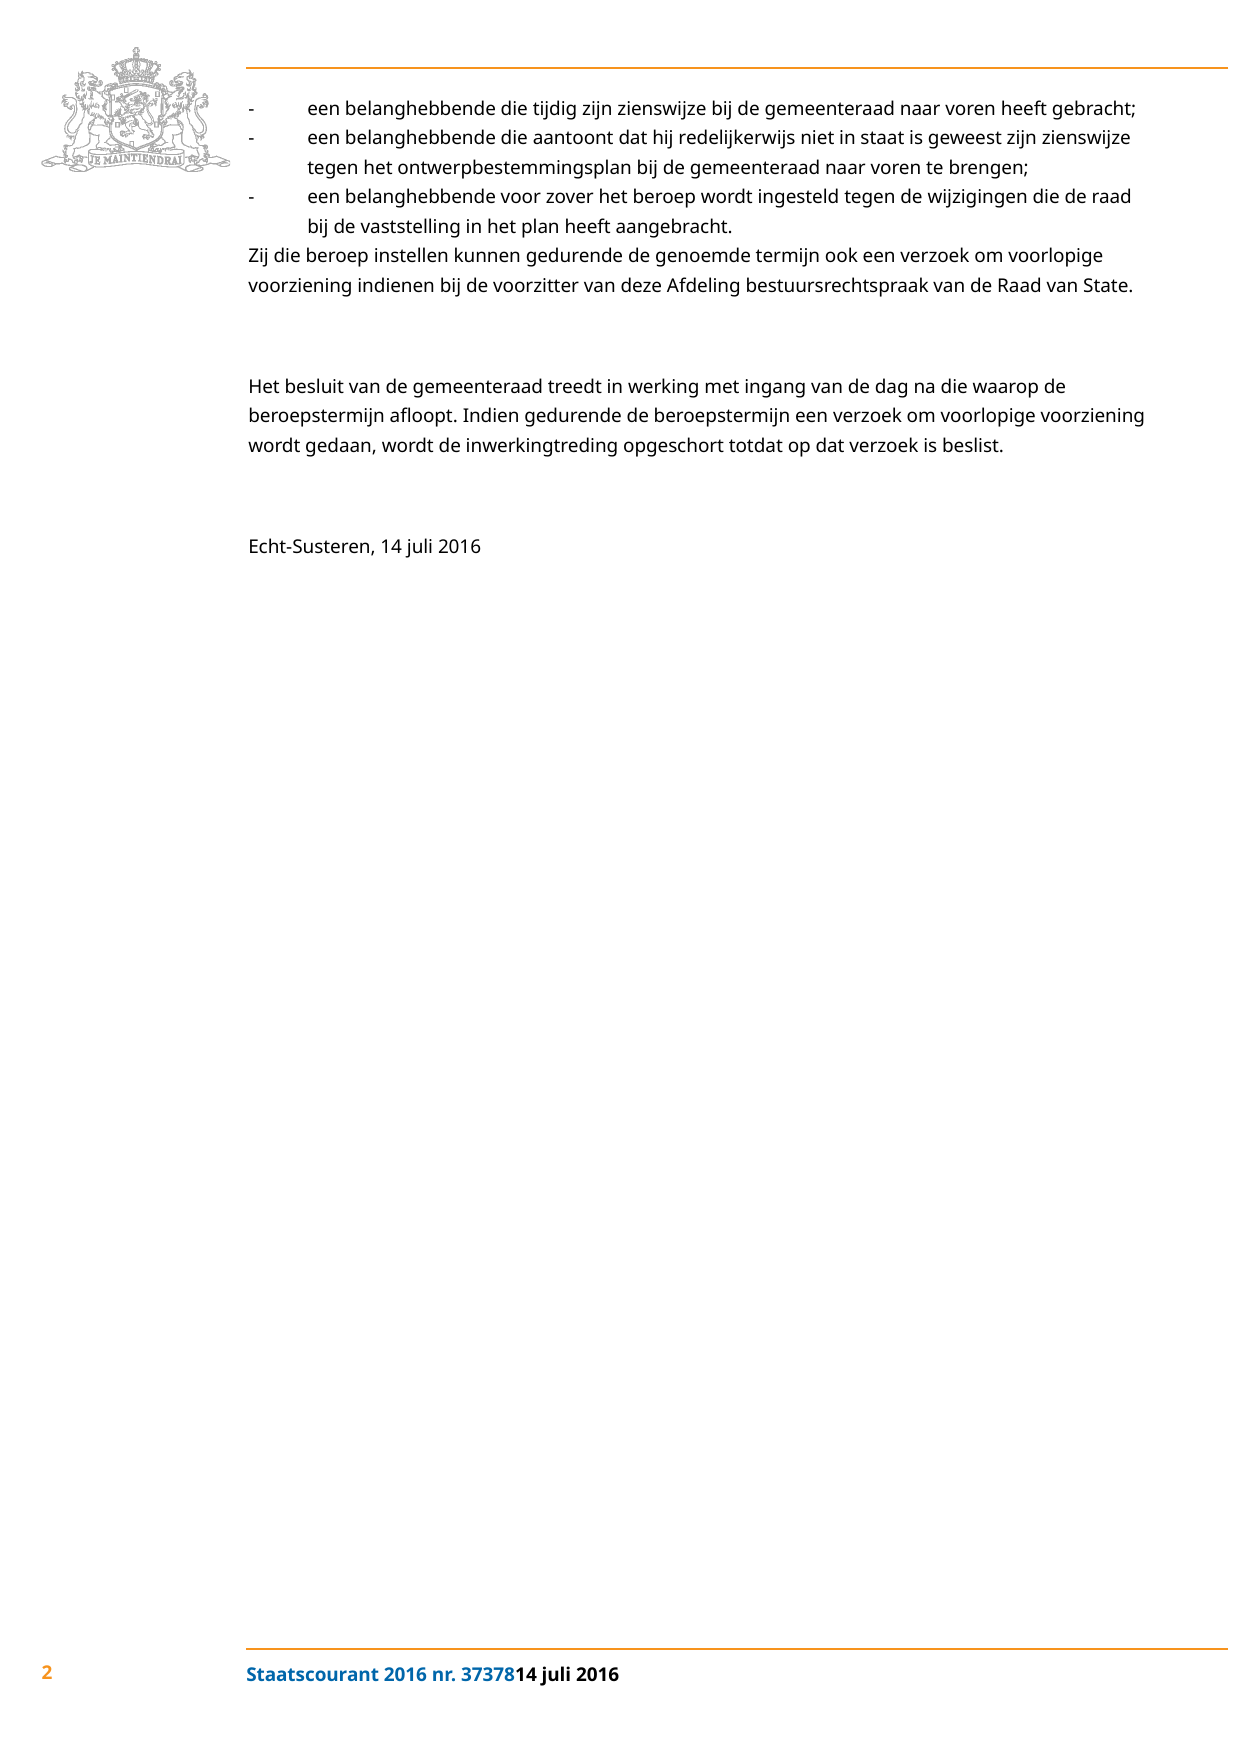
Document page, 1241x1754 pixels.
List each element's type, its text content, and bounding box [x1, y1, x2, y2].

text Het besluit van de gemeenteraad treedt in werking met ingang van de dag na die waarop de beroepstermijn afloopt. Indien gedurende de beroepstermijn een verzoek om voorlopige voorziening wordt gedaan, wordt de inwerkingtreding opgeschort totdat op dat verzoek is beslist. [248, 373, 1152, 458]
picture [41, 47, 231, 172]
list een belanghebbende die aantoont dat hij redelijkerwijs niet in staat is geweest zijn zienswijze tegen het ontwerpbestemmingsplan bij de gemeenteraad naar voren te brengen; [248, 124, 1152, 180]
list een belanghebbende die tijdig zijn zienswijze bij de gemeenteraad naar voren heeft gebracht; [248, 95, 1152, 121]
list een belanghebbende voor zover het beroep wordt ingesteld tegen de wijzigingen die de raad bij de vaststelling in het plan heeft aangebracht. [248, 183, 1152, 239]
text Echt-Susteren, 14 juli 2016 [248, 533, 1152, 559]
text Zij die beroep instellen kunnen gedurende de genoemde termijn ook een verzoek om voorlopige voorziening indienen bij de voorzitter van deze Afdeling bestuursrechtspraak van de Raad van State. [248, 243, 1152, 298]
